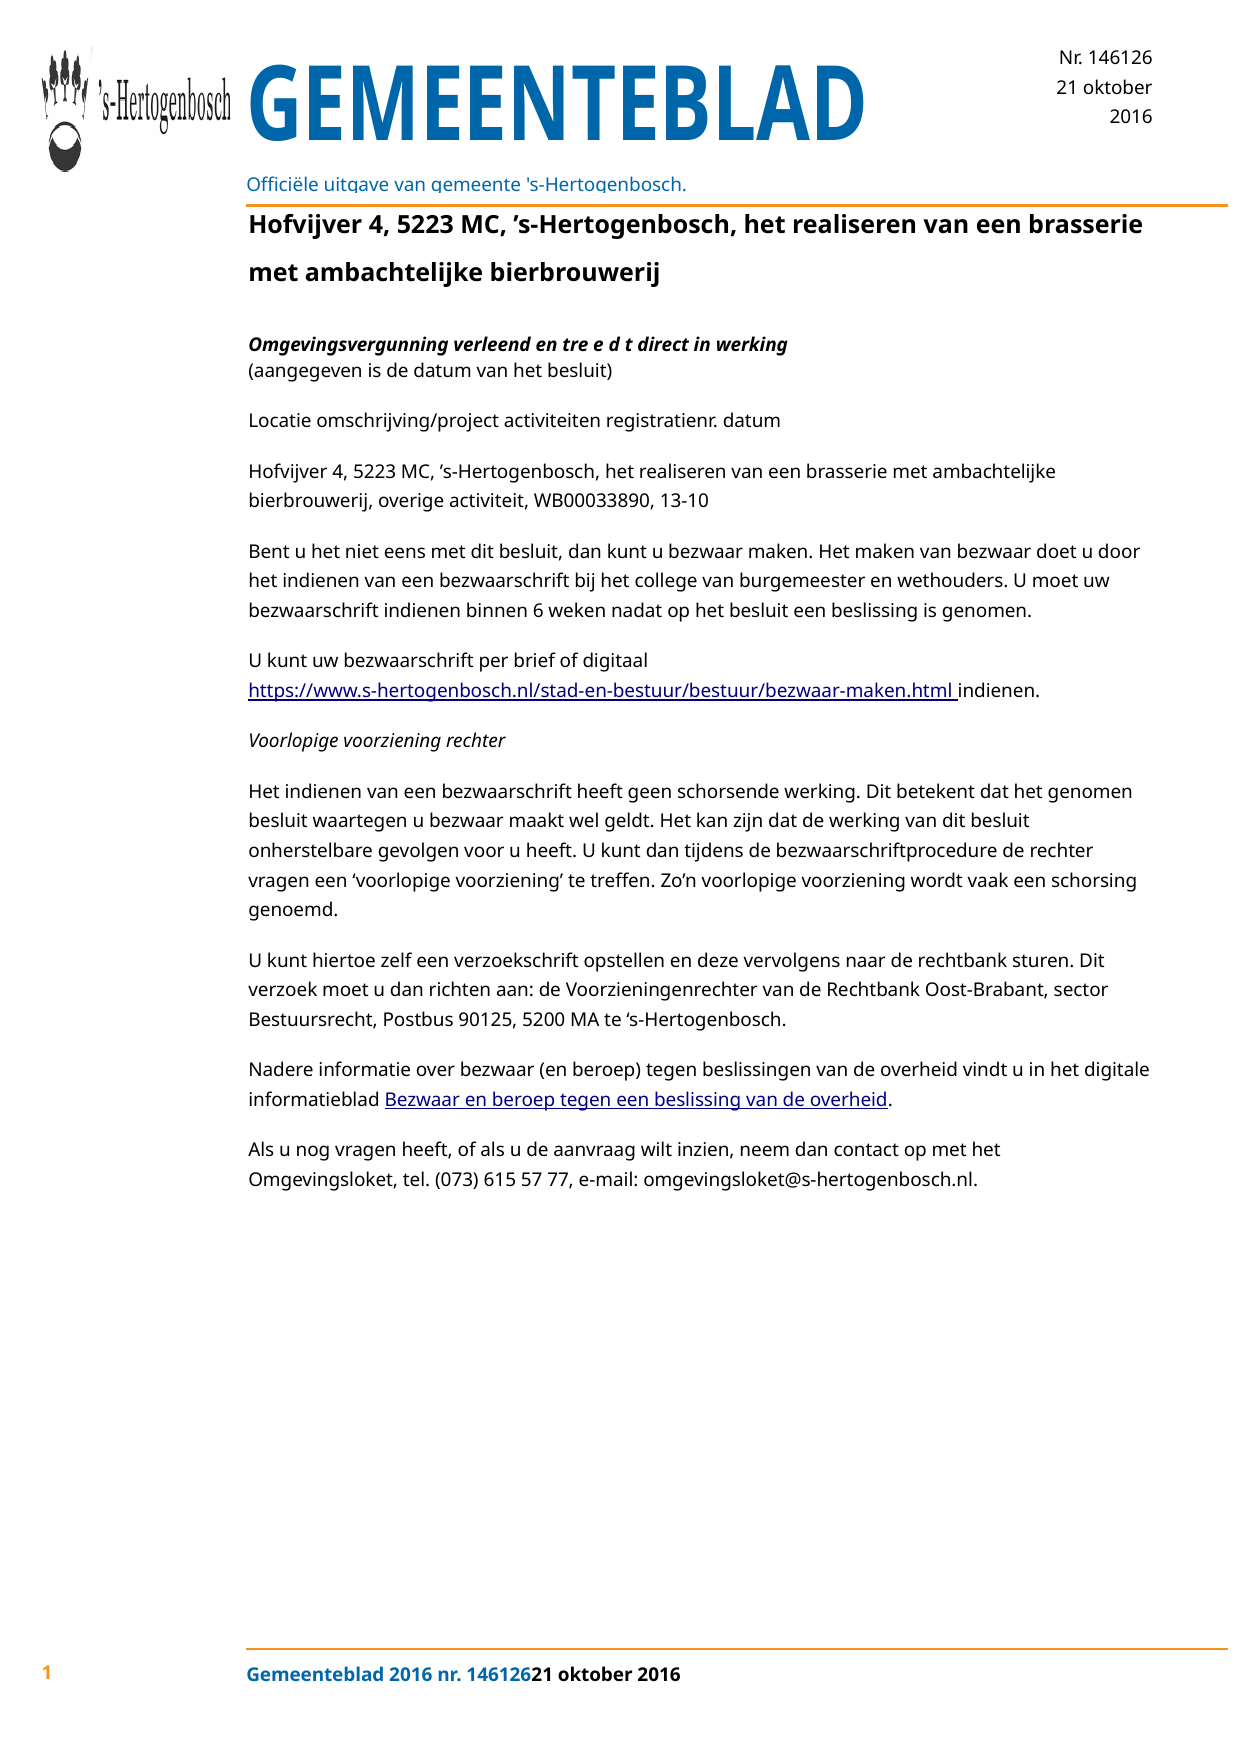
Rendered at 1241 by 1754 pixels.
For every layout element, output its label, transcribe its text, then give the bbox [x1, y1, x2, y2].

text Hofvijver 4, 5223 MC, ’s-Hertogenbosch, het realiseren van een brasserie met ambachtelijke bierbrouwerij [248, 207, 1152, 288]
text Omgevingsvergunning verleend en tre e d t direct in werking [248, 331, 1152, 357]
picture [41, 47, 231, 172]
text Voorlopige voorziening rechter [248, 728, 1152, 753]
text Locatie omschrijving/project activiteiten registratienr. datum [248, 408, 1152, 433]
text Als u nog vragen heeft, of als u de aanvraag wilt inzien, neem dan contact op met het Omgevingsloket, tel. (073) 615 57 77, e-mail: omgevingsloket@s-hertogenbosch.nl. [248, 1136, 1152, 1192]
text U kunt hiertoe zelf een verzoekschrift opstellen en deze vervolgens naar de rechtbank sturen. Dit verzoek moet u dan richten aan: de Voorzieningenrechter van de Rechtbank Oost-Brabant, sector Bestuursrecht, Postbus 90125, 5200 MA te ‘s-Hertogenbosch. [248, 947, 1152, 1032]
text Bent u het niet eens met dit besluit, dan kunt u bezwaar maken. Het maken van bezwaar doet u door het indienen van een bezwaarschrift bij het college van burgemeester en wethouders. U moet uw bezwaarschrift indienen binnen 6 weken nadat op het besluit een beslissing is genomen. [248, 538, 1152, 623]
text Hofvijver 4, 5223 MC, ’s-Hertogenbosch, het realiseren van een brasserie met ambachtelijke bierbrouwerij, overige activiteit, WB00033890, 13-10 [248, 458, 1152, 513]
text Nadere informatie over bezwaar (en beroep) tegen beslissingen van de overheid vindt u in het digitale informatieblad Bezwaar en beroep tegen een beslissing van de overheid. [248, 1056, 1152, 1112]
text Het indienen van een bezwaarschrift heeft geen schorsende werking. Dit betekent dat het genomen besluit waartegen u bezwaar maakt wel geldt. Het kan zijn dat de werking van dit besluit onherstelbare gevolgen voor u heeft. U kunt dan tijdens de bezwaarschriftprocedure de rechter vragen een ‘voorlopige voorziening’ te treffen. Zo’n voorlopige voorziening wordt vaak een schorsing genoemd. [248, 778, 1152, 922]
text (aangegeven is de datum van het besluit) [248, 357, 1152, 383]
text U kunt uw bezwaarschrift per brief of digitaal https://www.s-hertogenbosch.nl/stad-en-bestuur/bestuur/bezwaar-maken.html indienen. [248, 648, 1152, 703]
